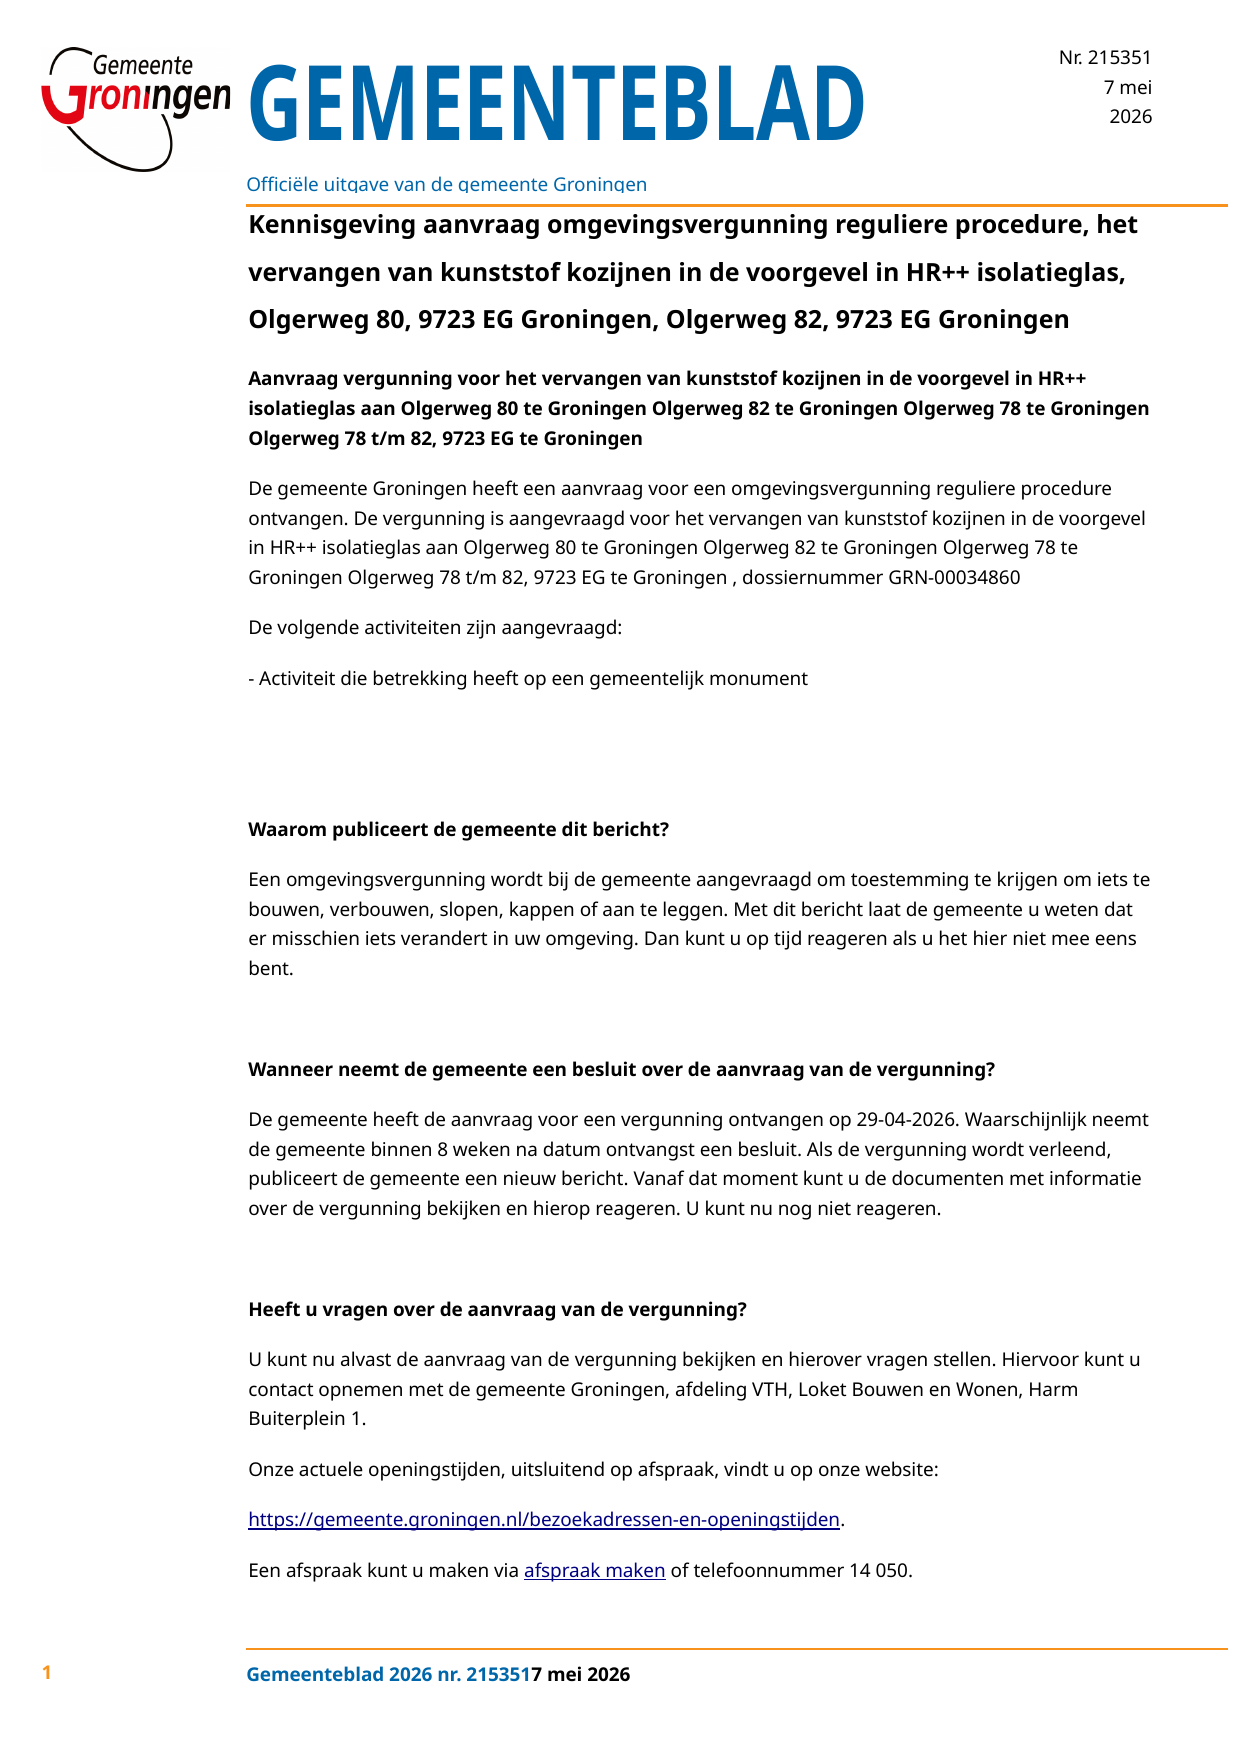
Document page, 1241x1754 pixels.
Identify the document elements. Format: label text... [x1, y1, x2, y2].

text Onze actuele openingstijden, uitsluitend op afspraak, vindt u op onze website: [248, 1456, 1152, 1482]
text U kunt nu alvast de aanvraag van de vergunning bekijken en hierover vragen stellen. Hiervoor kunt u contact opnemen met de gemeente Groningen, afdeling VTH, Loket Bouwen en Wonen, Harm Buiterplein 1. [248, 1346, 1152, 1431]
picture [41, 47, 231, 172]
text De volgende activiteiten zijn aangevraagd: [248, 614, 1152, 640]
text Kennisgeving aanvraag omgevingsvergunning reguliere procedure, het vervangen van kunststof kozijnen in de voorgevel in HR++ isolatieglas, Olgerweg 80, 9723 EG Groningen, Olgerweg 82, 9723 EG Groningen [248, 207, 1152, 336]
text Wanneer neemt de gemeente een besluit over de aanvraag van de vergunning? [248, 1056, 1152, 1082]
text De gemeente heeft de aanvraag voor een vergunning ontvangen op 29-04-2026. Waarschijnlijk neemt de gemeente binnen 8 weken na datum ontvangst een besluit. Als de vergunning wordt verleend, publiceert de gemeente een nieuw bericht. Vanaf dat moment kunt u de documenten met informatie over de vergunning bekijken en hierop reageren. U kunt nu nog niet reageren. [248, 1106, 1152, 1221]
text Waarom publiceert de gemeente dit bericht? [248, 816, 1152, 842]
text - Activiteit die betrekking heeft op een gemeentelijk monument [248, 665, 1152, 690]
text De gemeente Groningen heeft een aanvraag voor een omgevingsvergunning reguliere procedure ontvangen. De vergunning is aangevraagd voor het vervangen van kunststof kozijnen in de voorgevel in HR++ isolatieglas aan Olgerweg 80 te Groningen Olgerweg 82 te Groningen Olgerweg 78 te Groningen Olgerweg 78 t/m 82, 9723 EG te Groningen , dossiernummer GRN-00034860 [248, 475, 1152, 589]
text https://gemeente.groningen.nl/bezoekadressen-en-openingstijden. [248, 1506, 1152, 1532]
text Aanvraag vergunning voor het vervangen van kunststof kozijnen in de voorgevel in HR++ isolatieglas aan Olgerweg 80 te Groningen Olgerweg 82 te Groningen Olgerweg 78 te Groningen Olgerweg 78 t/m 82, 9723 EG te Groningen [248, 366, 1152, 450]
text Heeft u vragen over de aanvraag van de vergunning? [248, 1296, 1152, 1322]
text Een omgevingsvergunning wordt bij de gemeente aangevraagd om toestemming te krijgen om iets te bouwen, verbouwen, slopen, kappen of aan te leggen. Met dit bericht laat de gemeente u weten dat er misschien iets verandert in uw omgeving. Dan kunt u op tijd reageren als u het hier niet mee eens bent. [248, 866, 1152, 981]
text Een afspraak kunt u maken via afspraak maken of telefoonnummer 14 050. [248, 1557, 1152, 1582]
